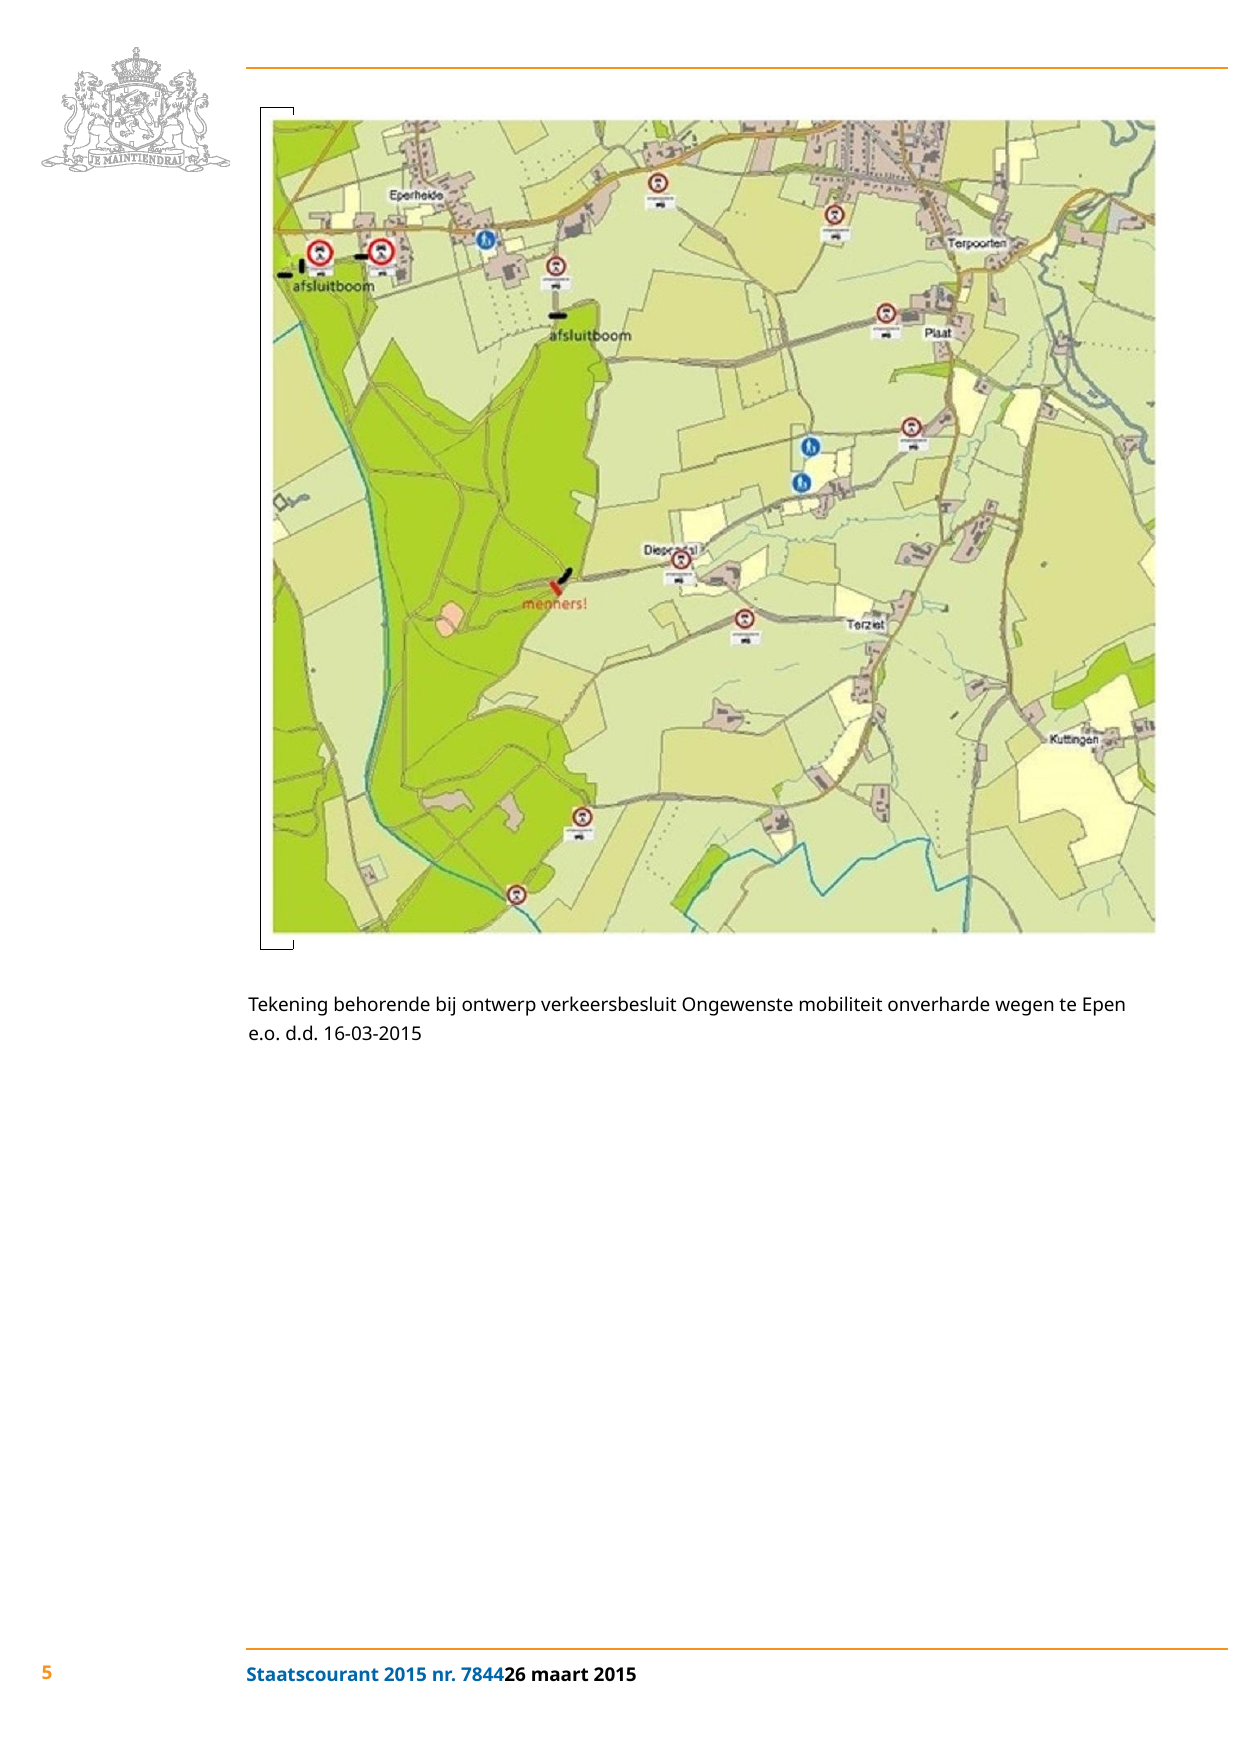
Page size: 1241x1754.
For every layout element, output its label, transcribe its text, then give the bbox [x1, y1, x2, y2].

text Tekening behorende bij ontwerp verkeersbesluit Ongewenste mobiliteit onverharde wegen te Epen e.o. d.d. 16-03-2015 [248, 991, 1152, 1046]
picture [41, 47, 231, 172]
picture [268, 115, 1173, 940]
